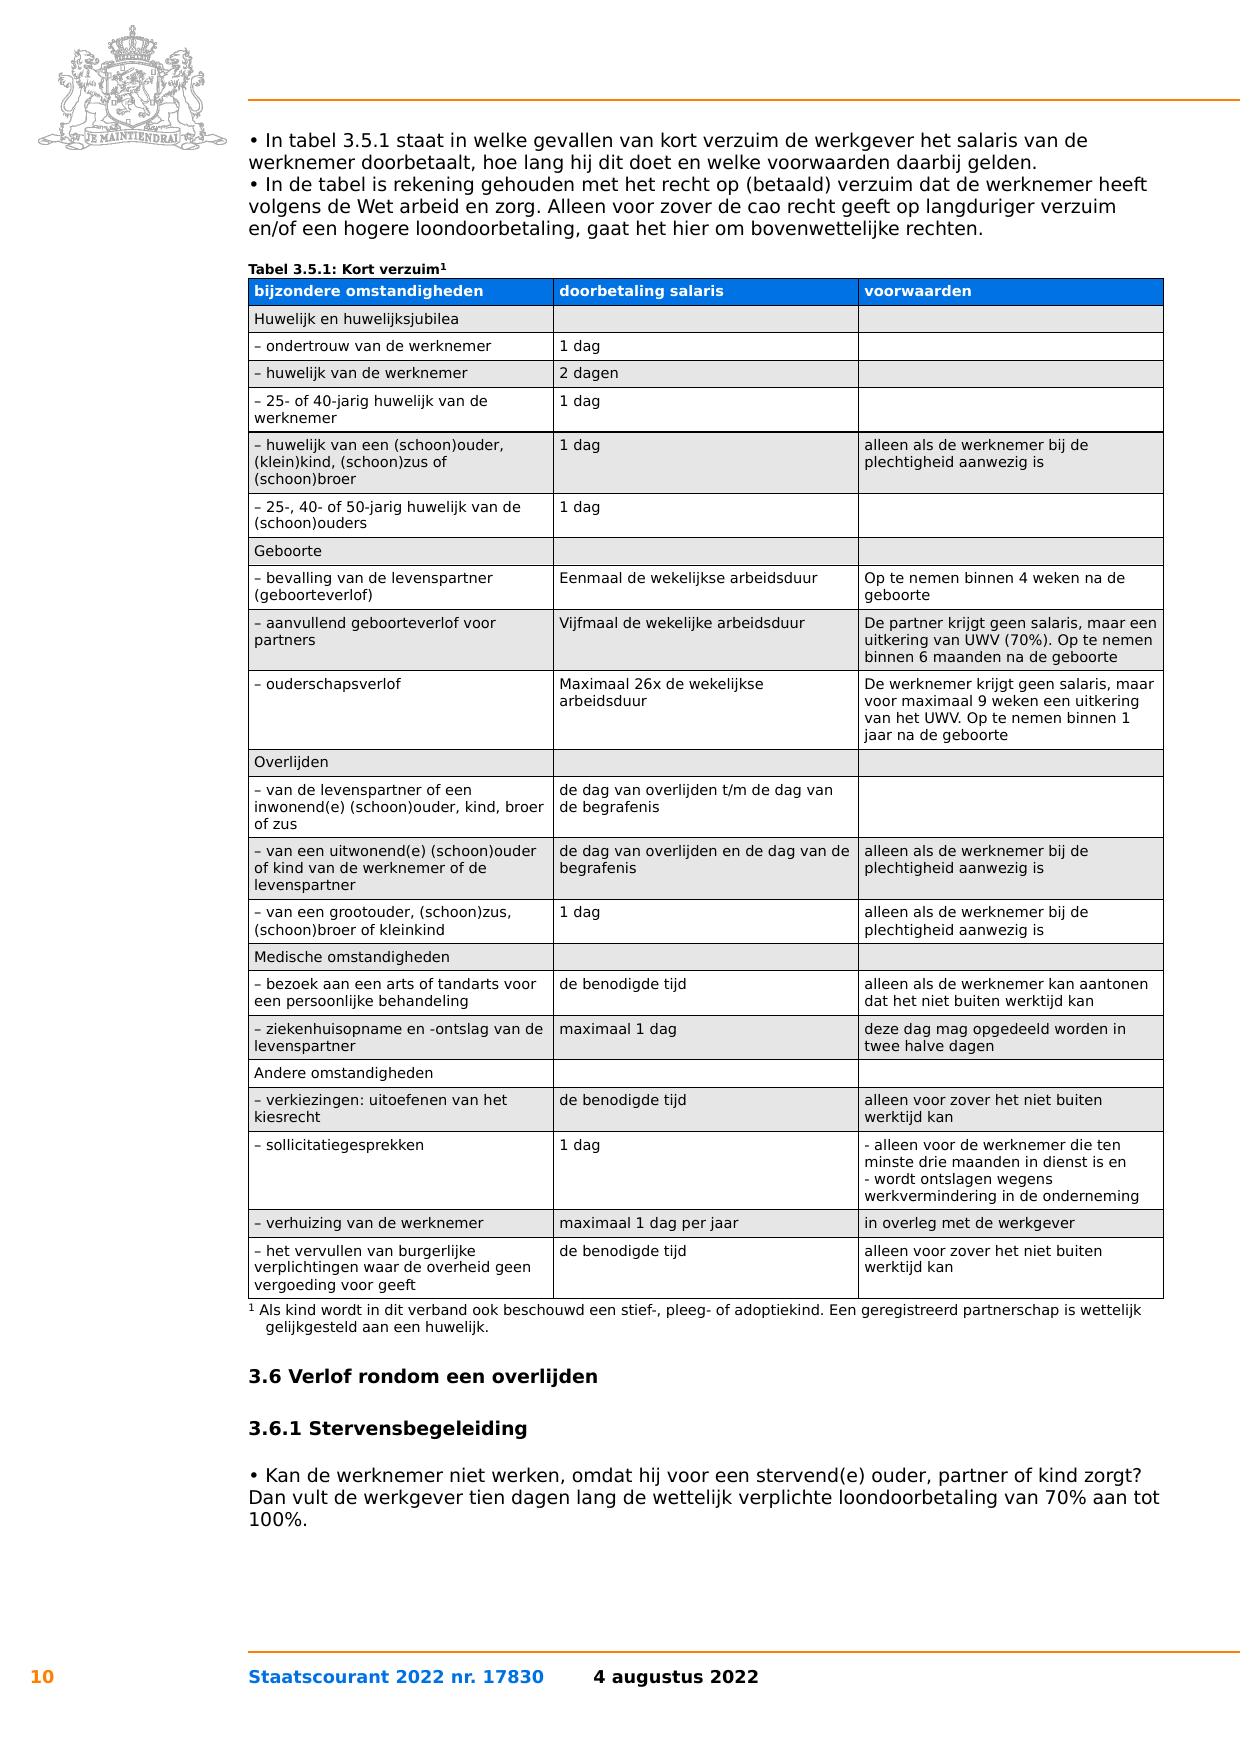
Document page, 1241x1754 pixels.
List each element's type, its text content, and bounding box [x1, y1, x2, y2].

table_cell de dag van overlijden t/m de dag van de begrafenis [554, 777, 858, 837]
table_cell [859, 361, 1163, 387]
table_cell de dag van overlijden en de dag van de begrafenis [554, 838, 858, 899]
table_cell Eenmaal de wekelijkse arbeidsduur [554, 566, 858, 609]
table_cell [859, 944, 1163, 970]
table_cell voorwaarden [859, 279, 1163, 305]
table_cell [554, 1060, 858, 1087]
table_cell 1 dag [554, 433, 858, 493]
table_cell – van een uitwonend(e) (schoon)ouder of kind van de werknemer of de levenspartner [249, 838, 553, 899]
table_cell alleen voor zover het niet buiten werktijd kan [859, 1088, 1163, 1131]
table_cell – sollicitatiegesprekken [249, 1132, 553, 1209]
table_cell – huwelijk van de werknemer [249, 361, 553, 387]
table_cell Overlijden [249, 750, 553, 776]
table_cell [859, 777, 1163, 837]
table_cell Huwelijk en huwelijksjubilea [249, 306, 553, 332]
table_cell De partner krijgt geen salaris, maar een uitkering van UWV (70%). Op te nemen binnen 6 maanden na de geboorte [859, 610, 1163, 670]
table_cell – ouderschapsverlof [249, 671, 553, 748]
text • In tabel 3.5.1 staat in welke gevallen van kort verzuim de werkgever het salaris van de werknemer doorbetaalt, hoe lang hij dit doet en welke voorwaarden daarbij gelden. [248, 130, 1163, 174]
subtitle 3.6 Verlof rondom een overlijden [248, 1366, 1163, 1388]
table_cell alleen voor zover het niet buiten werktijd kan [859, 1238, 1163, 1298]
table_cell de benodigde tijd [554, 1088, 858, 1131]
table_cell [859, 494, 1163, 537]
table_cell – verhuizing van de werknemer [249, 1210, 553, 1237]
table_cell in overleg met de werkgever [859, 1210, 1163, 1237]
table_cell – ziekenhuisopname en -ontslag van de levenspartner [249, 1016, 553, 1059]
table_cell [859, 538, 1163, 564]
table_cell alleen als de werknemer kan aantonen dat het niet buiten werktijd kan [859, 971, 1163, 1015]
table_cell – 25- of 40-jarig huwelijk van de werknemer [249, 388, 553, 431]
table_cell – ondertrouw van de werknemer [249, 333, 553, 359]
table_cell [859, 750, 1163, 776]
table_cell 1 dag [554, 494, 858, 537]
table_cell [859, 1060, 1163, 1087]
table_header Tabel 3.5.1: Kort verzuim1 [248, 262, 1163, 277]
table_cell deze dag mag opgedeeld worden in twee halve dagen [859, 1016, 1163, 1059]
text • Kan de werknemer niet werken, omdat hij voor een stervend(e) ouder, partner of kind zorgt? Dan vult de werkgever tien dagen lang de wettelijk verplichte loondoorbetaling van 70% aan tot 100%. [248, 1465, 1163, 1531]
table_cell – van een grootouder, (schoon)zus, (schoon)broer of kleinkind [249, 900, 553, 943]
table_cell – het vervullen van burgerlijke verplichtingen waar de overheid geen vergoeding voor geeft [249, 1238, 553, 1298]
table_cell De werknemer krijgt geen salaris, maar voor maximaal 9 weken een uitkering van het UWV. Op te nemen binnen 1 jaar na de geboorte [859, 671, 1163, 748]
picture [38, 25, 227, 150]
table_cell – van de levenspartner of een inwonend(e) (schoon)ouder, kind, broer of zus [249, 777, 553, 837]
table_cell bijzondere omstandigheden [249, 279, 553, 305]
table_cell – verkiezingen: uitoefenen van het kiesrecht [249, 1088, 553, 1131]
table_cell Vijfmaal de wekelijke arbeidsduur [554, 610, 858, 670]
table_cell - alleen voor de werknemer die ten minste drie maanden in dienst is en - wordt ontslagen wegens werkvermindering in de onderneming [859, 1132, 1163, 1209]
table_cell Geboorte [249, 538, 553, 564]
table_cell de benodigde tijd [554, 1238, 858, 1298]
table_cell [859, 388, 1163, 431]
table_cell 1 dag [554, 900, 858, 943]
table_cell Maximaal 26x de wekelijkse arbeidsduur [554, 671, 858, 748]
table_cell Medische omstandigheden [249, 944, 553, 970]
table_cell de benodigde tijd [554, 971, 858, 1015]
table_cell maximaal 1 dag per jaar [554, 1210, 858, 1237]
table_cell [554, 750, 858, 776]
table_cell – aanvullend geboorteverlof voor partners [249, 610, 553, 670]
table_cell [859, 333, 1163, 359]
table_cell – bezoek aan een arts of tandarts voor een persoonlijke behandeling [249, 971, 553, 1015]
table_cell [859, 306, 1163, 332]
table_cell – huwelijk van een (schoon)ouder, (klein)kind, (schoon)zus of (schoon)broer [249, 433, 553, 493]
table_cell [554, 538, 858, 564]
table_cell maximaal 1 dag [554, 1016, 858, 1059]
table_cell alleen als de werknemer bij de plechtigheid aanwezig is [859, 433, 1163, 493]
table_cell doorbetaling salaris [554, 279, 858, 305]
table_cell [554, 944, 858, 970]
table_cell – bevalling van de levenspartner (geboorteverlof) [249, 566, 553, 609]
table_cell 2 dagen [554, 361, 858, 387]
table_cell 1 dag [554, 388, 858, 431]
table_cell alleen als de werknemer bij de plechtigheid aanwezig is [859, 838, 1163, 899]
table_cell alleen als de werknemer bij de plechtigheid aanwezig is [859, 900, 1163, 943]
table_cell 1 dag [554, 1132, 858, 1209]
table_cell – 25-, 40- of 50-jarig huwelijk van de (schoon)ouders [249, 494, 553, 537]
table_cell Andere omstandigheden [249, 1060, 553, 1087]
table_cell [554, 306, 858, 332]
text • In de tabel is rekening gehouden met het recht op (betaald) verzuim dat de werknemer heeft volgens de Wet arbeid en zorg. Alleen voor zover de cao recht geeft op langduriger verzuim en/of een hogere loondoorbetaling, gaat het hier om bovenwettelijke rechten. [248, 174, 1163, 240]
table_cell Op te nemen binnen 4 weken na de geboorte [859, 566, 1163, 609]
subtitle 3.6.1 Stervensbegeleiding [248, 1418, 1163, 1440]
table_cell 1 Als kind wordt in dit verband ook beschouwd een stief-, pleeg- of adoptiekind. Een geregistreerd partnerschap is wettelijk gelijkgesteld aan een huwelijk. [248, 1299, 1163, 1336]
table_cell 1 dag [554, 333, 858, 359]
